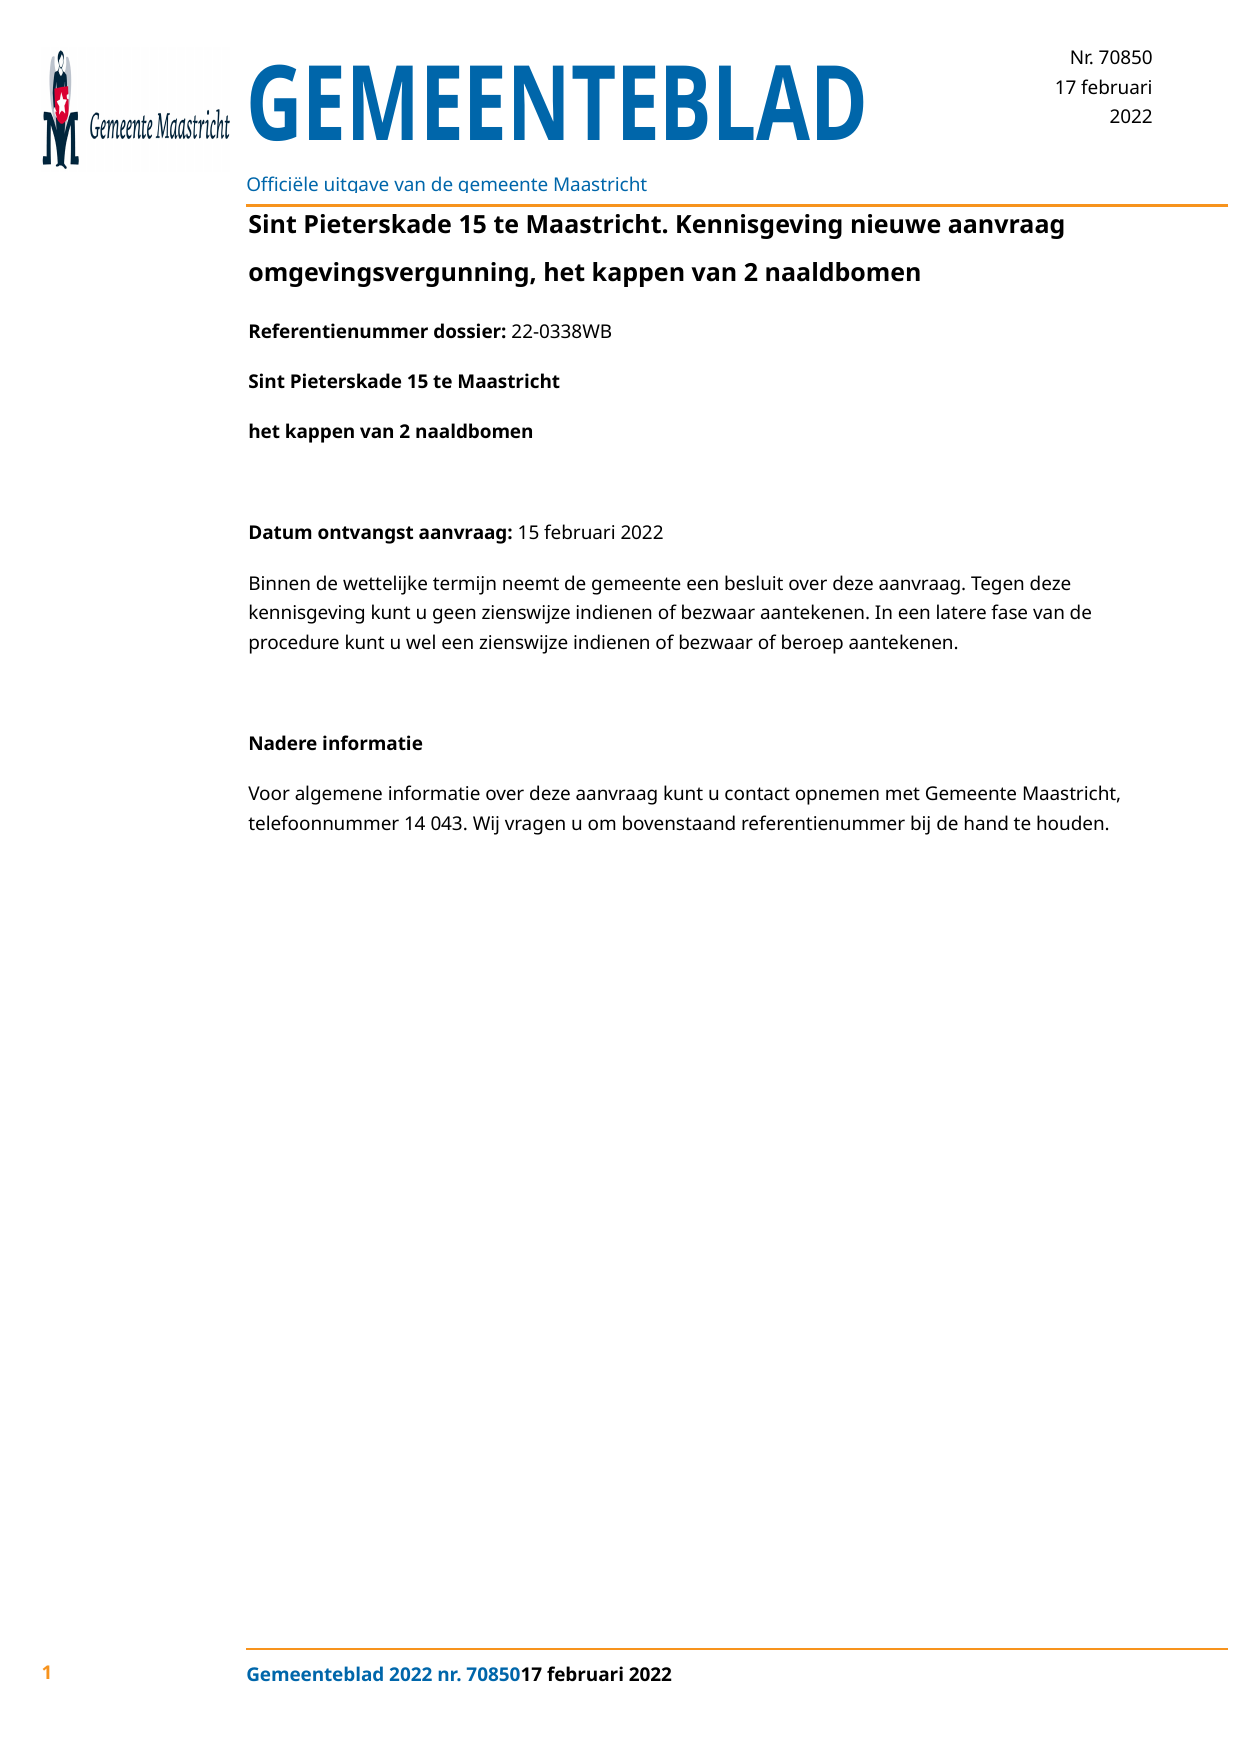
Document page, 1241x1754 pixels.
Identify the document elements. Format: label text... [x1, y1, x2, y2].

text Sint Pieterskade 15 te Maastricht [248, 368, 1152, 394]
text Nadere informatie [248, 730, 1152, 756]
text Binnen de wettelijke termijn neemt de gemeente een besluit over deze aanvraag. Tegen deze kennisgeving kunt u geen zienswijze indienen of bezwaar aantekenen. In een latere fase van de procedure kunt u wel een zienswijze indienen of bezwaar of beroep aantekenen. [248, 570, 1152, 655]
text Referentienummer dossier: 22-0338WB [248, 318, 1152, 344]
text Voor algemene informatie over deze aanvraag kunt u contact opnemen met Gemeente Maastricht, telefoonnummer 14 043. Wij vragen u om bovenstaand referentienummer bij de hand te houden. [248, 780, 1152, 836]
text het kappen van 2 naaldbomen [248, 419, 1152, 444]
text Sint Pieterskade 15 te Maastricht. Kennisgeving nieuwe aanvraag omgevingsvergunning, het kappen van 2 naaldbomen [248, 207, 1152, 288]
text Datum ontvangst aanvraag: 15 februari 2022 [248, 519, 1152, 545]
picture [41, 47, 231, 172]
